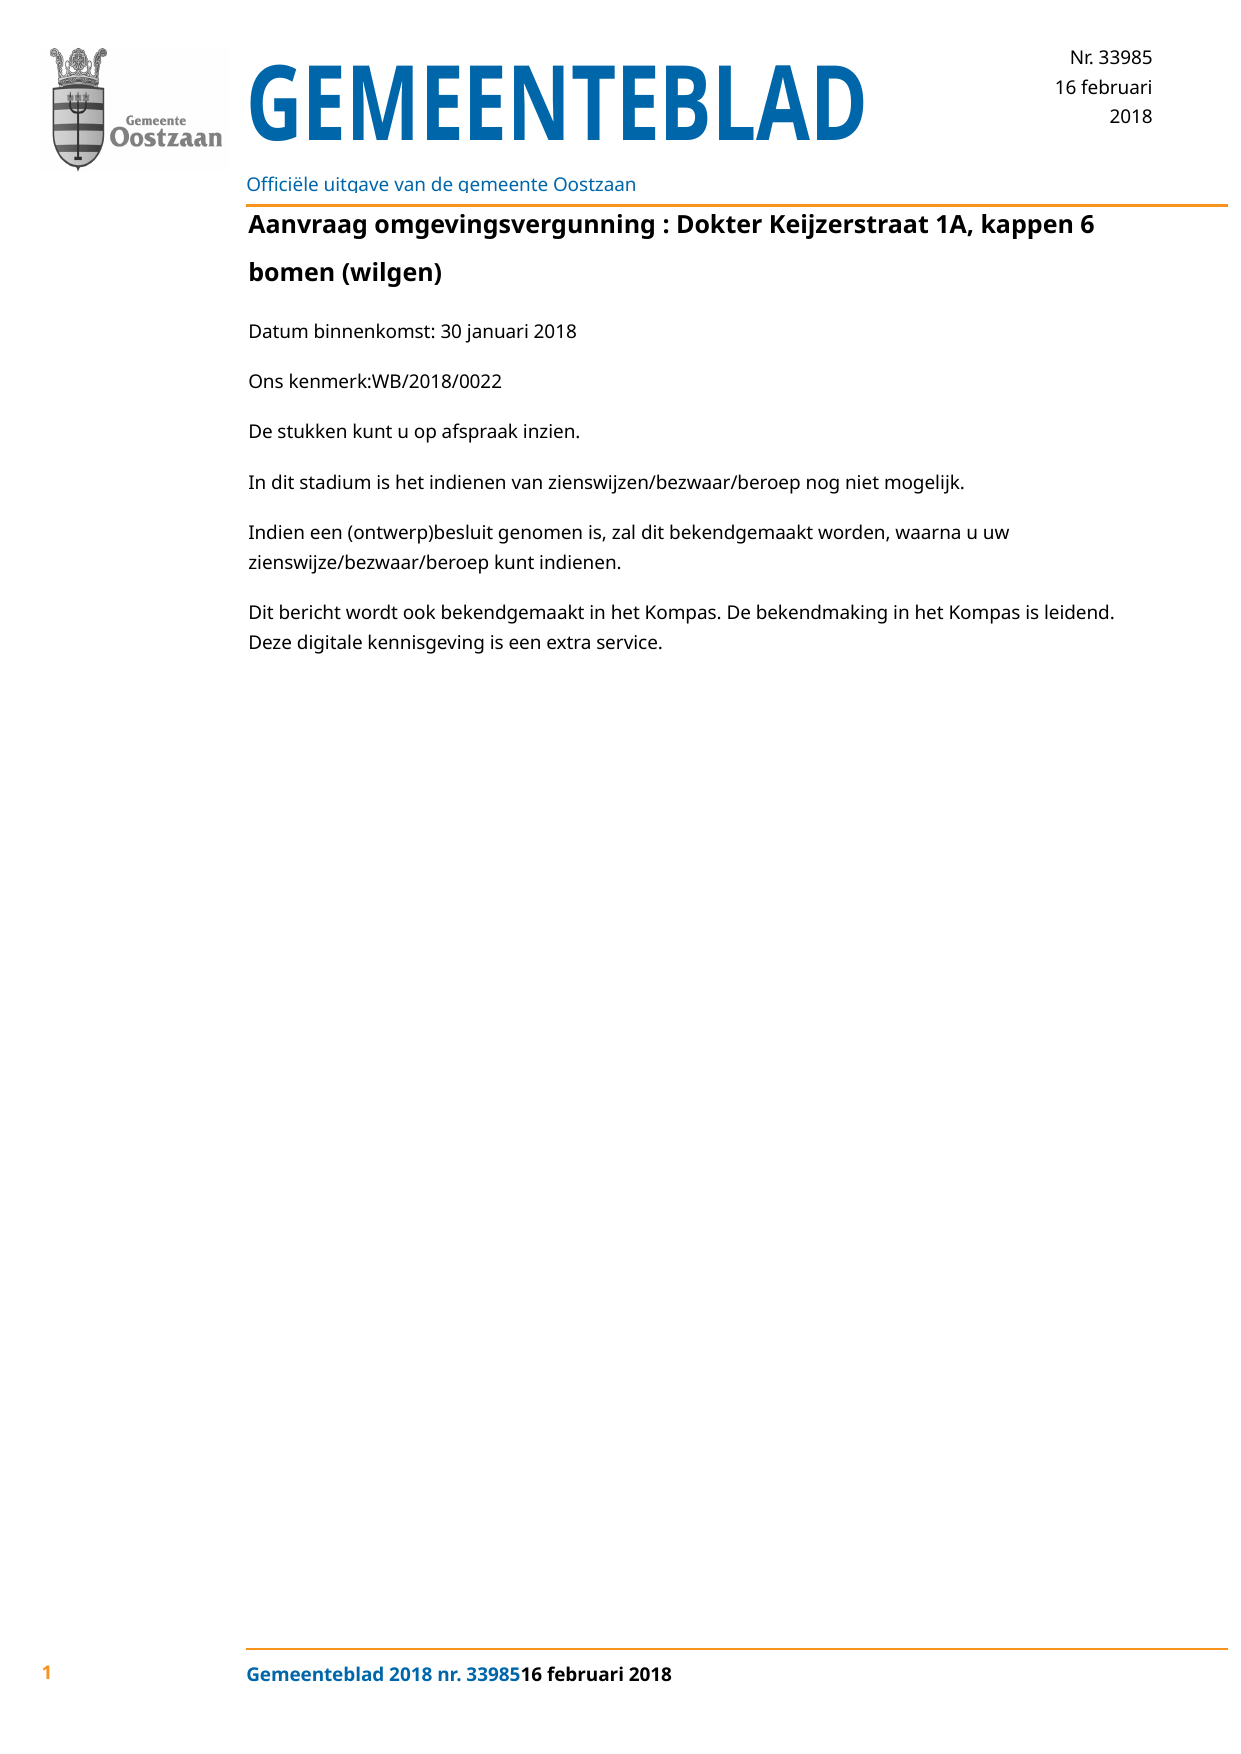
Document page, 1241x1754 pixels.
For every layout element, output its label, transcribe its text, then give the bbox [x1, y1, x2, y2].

text In dit stadium is het indienen van zienswijzen/bezwaar/beroep nog niet mogelijk. [248, 469, 1152, 495]
picture [41, 47, 231, 172]
text Ons kenmerk:WB/2018/0022 [248, 368, 1152, 394]
text Indien een (ontwerp)besluit genomen is, zal dit bekendgemaakt worden, waarna u uw zienswijze/bezwaar/beroep kunt indienen. [248, 519, 1152, 575]
text De stukken kunt u op afspraak inzien. [248, 419, 1152, 444]
text Aanvraag omgevingsvergunning : Dokter Keijzerstraat 1A, kappen 6 bomen (wilgen) [248, 207, 1152, 288]
text Datum binnenkomst: 30 januari 2018 [248, 318, 1152, 344]
text Dit bericht wordt ook bekendgemaakt in het Kompas. De bekendmaking in het Kompas is leidend. Deze digitale kennisgeving is een extra service. [248, 599, 1152, 655]
